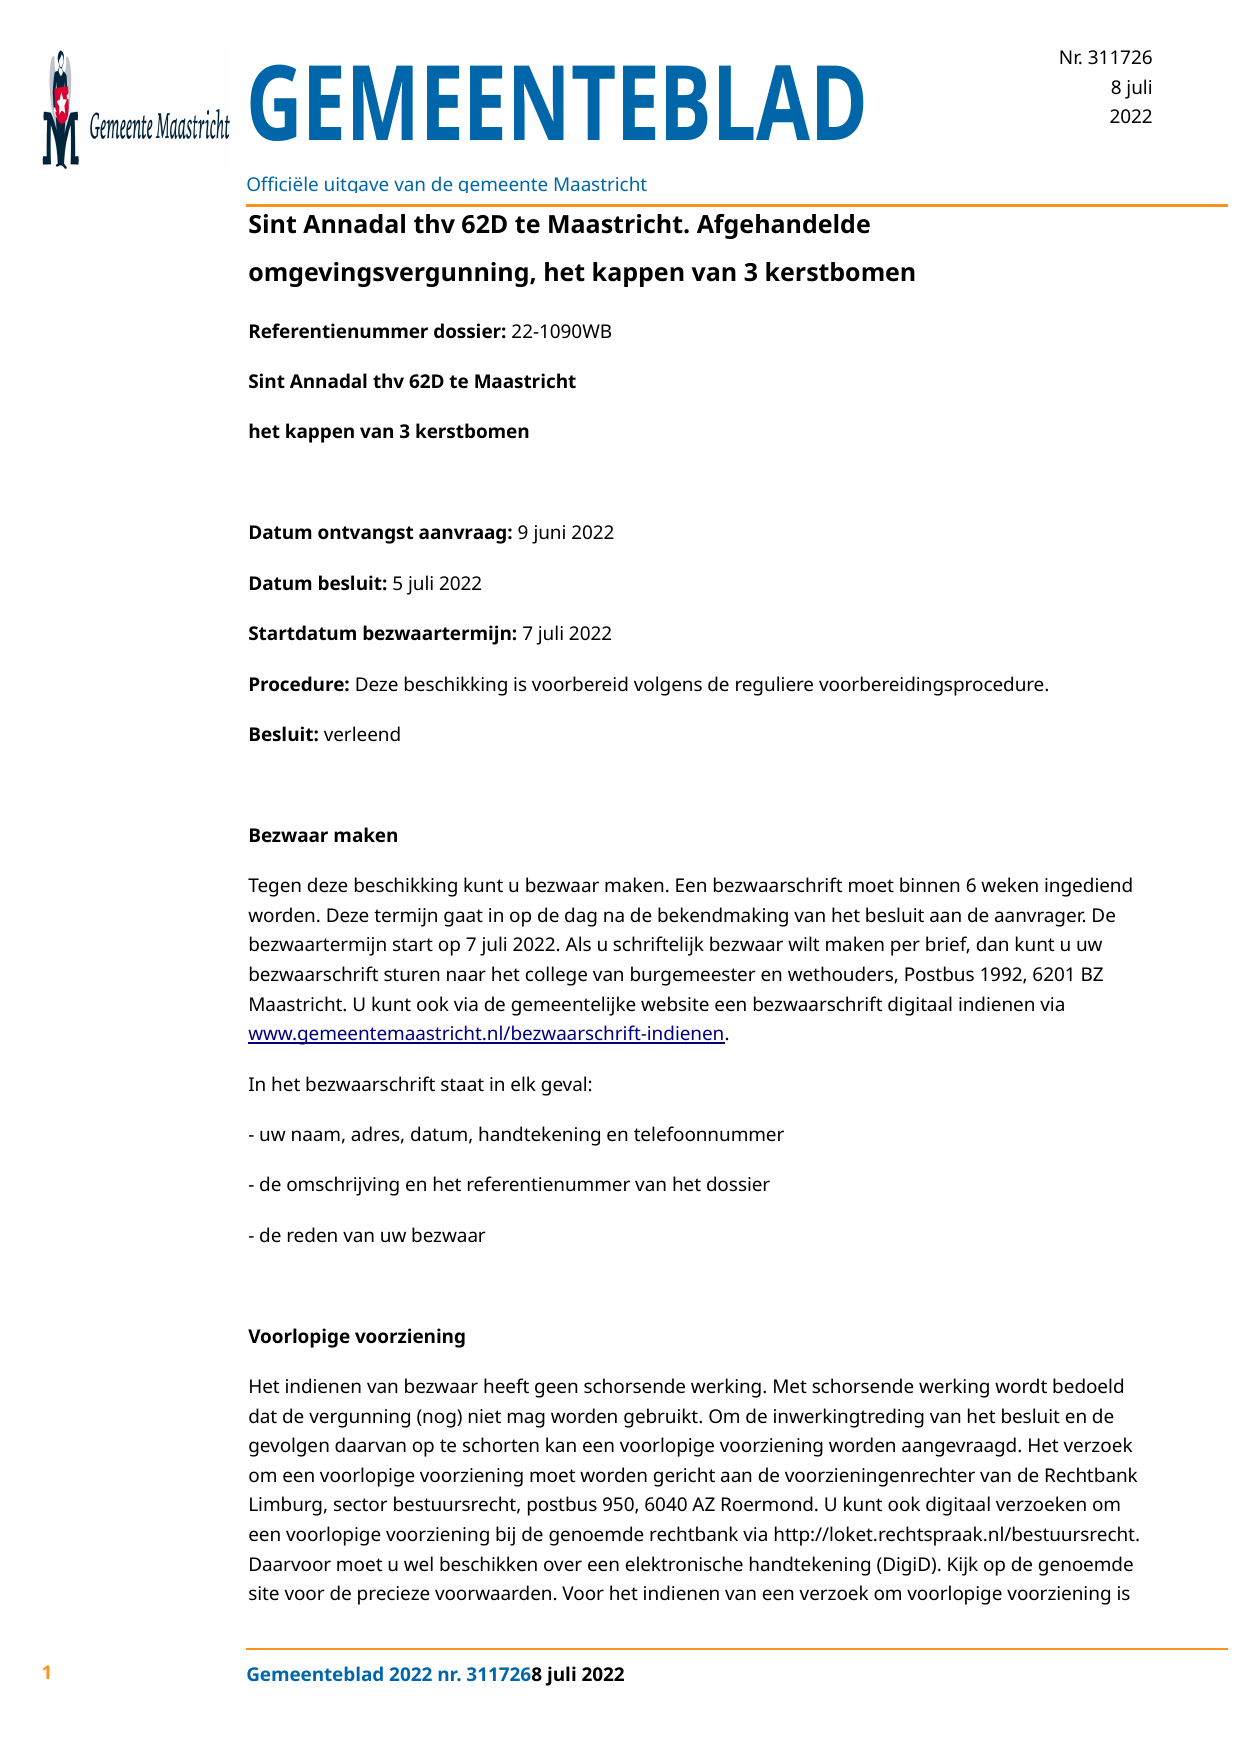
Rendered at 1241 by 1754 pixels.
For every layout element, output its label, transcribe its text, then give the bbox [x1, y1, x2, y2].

text Sint Annadal thv 62D te Maastricht [248, 368, 1152, 394]
picture [41, 47, 231, 172]
text Referentienummer dossier: 22-1090WB [248, 318, 1152, 344]
text Procedure: Deze beschikking is voorbereid volgens de reguliere voorbereidingsprocedure. [248, 671, 1152, 697]
text het kappen van 3 kerstbomen [248, 419, 1152, 444]
text Sint Annadal thv 62D te Maastricht. Afgehandelde omgevingsvergunning, het kappen van 3 kerstbomen [248, 207, 1152, 288]
text Voorlopige voorziening [248, 1323, 1152, 1349]
text Tegen deze beschikking kunt u bezwaar maken. Een bezwaarschrift moet binnen 6 weken ingediend worden. Deze termijn gaat in op de dag na de bekendmaking van het besluit aan de aanvrager. De bezwaartermijn start op 7 juli 2022. Als u schriftelijk bezwaar wilt maken per brief, dan kunt u uw bezwaarschrift sturen naar het college van burgemeester en wethouders, Postbus 1992, 6201 BZ Maastricht. U kunt ook via de gemeentelijke website een bezwaarschrift digitaal indienen via www.gemeentemaastricht.nl/bezwaarschrift-indienen. [248, 872, 1152, 1046]
text In het bezwaarschrift staat in elk geval: [248, 1071, 1152, 1097]
text Startdatum bezwaartermijn: 7 juli 2022 [248, 620, 1152, 646]
text - de reden van uw bezwaar [248, 1222, 1152, 1248]
text Besluit: verleend [248, 721, 1152, 747]
text Datum ontvangst aanvraag: 9 juni 2022 [248, 519, 1152, 545]
text Datum besluit: 5 juli 2022 [248, 570, 1152, 596]
text Bezwaar maken [248, 822, 1152, 848]
text Het indienen van bezwaar heeft geen schorsende werking. Met schorsende werking wordt bedoeld dat de vergunning (nog) niet mag worden gebruikt. Om de inwerkingtreding van het besluit en de gevolgen daarvan op te schorten kan een voorlopige voorziening worden aangevraagd. Het verzoek om een voorlopige voorziening moet worden gericht aan de voorzieningenrechter van de Rechtbank Limburg, sector bestuursrecht, postbus 950, 6040 AZ Roermond. U kunt ook digitaal verzoeken om een voorlopige voorziening bij de genoemde rechtbank via http://loket.rechtspraak.nl/bestuursrecht. Daarvoor moet u wel beschikken over een elektronische handtekening (DigiD). Kijk op de genoemde site voor de precieze voorwaarden. Voor het indienen van een verzoek om voorlopige voorziening is [248, 1373, 1152, 1606]
text - uw naam, adres, datum, handtekening en telefoonnummer [248, 1121, 1152, 1147]
text - de omschrijving en het referentienummer van het dossier [248, 1172, 1152, 1197]
